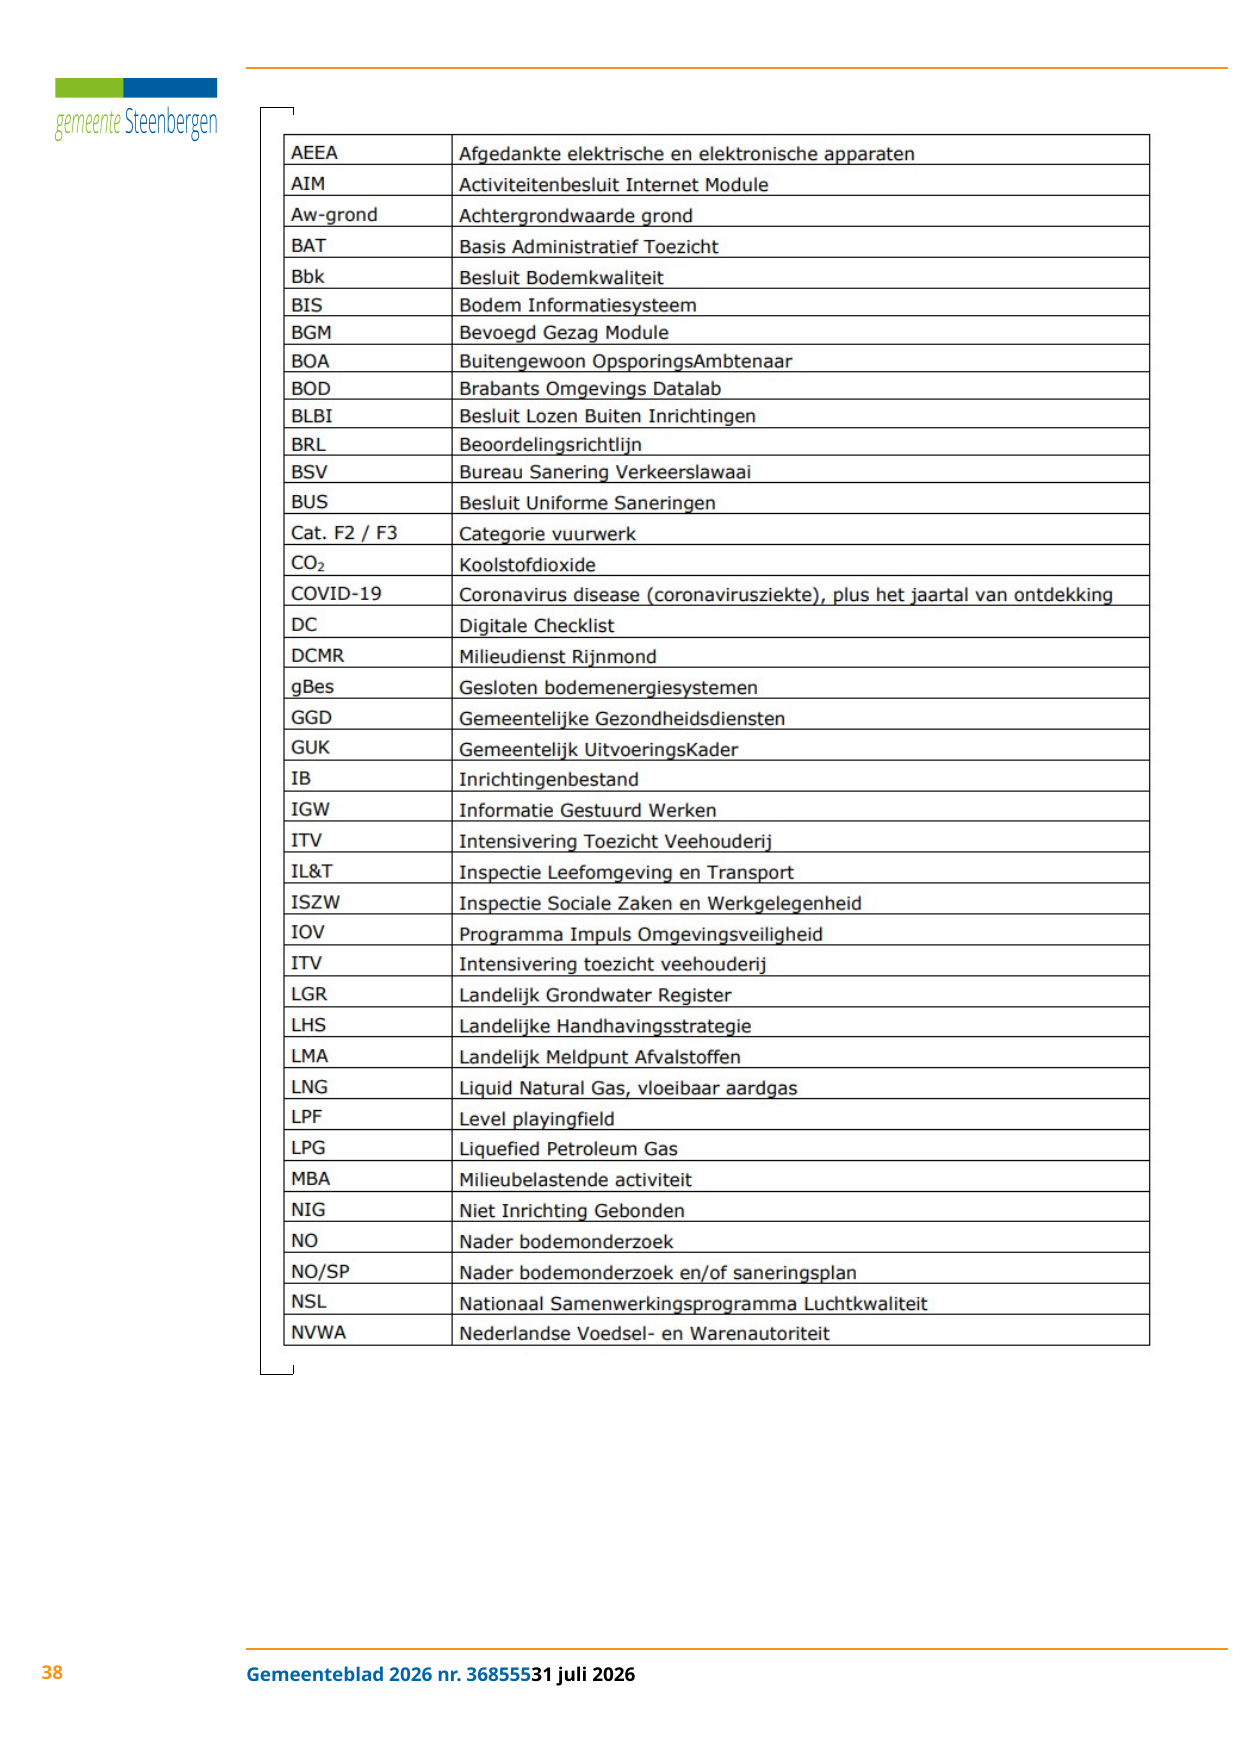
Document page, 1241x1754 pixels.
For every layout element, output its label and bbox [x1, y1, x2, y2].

picture [268, 115, 1173, 1365]
picture [41, 47, 231, 172]
